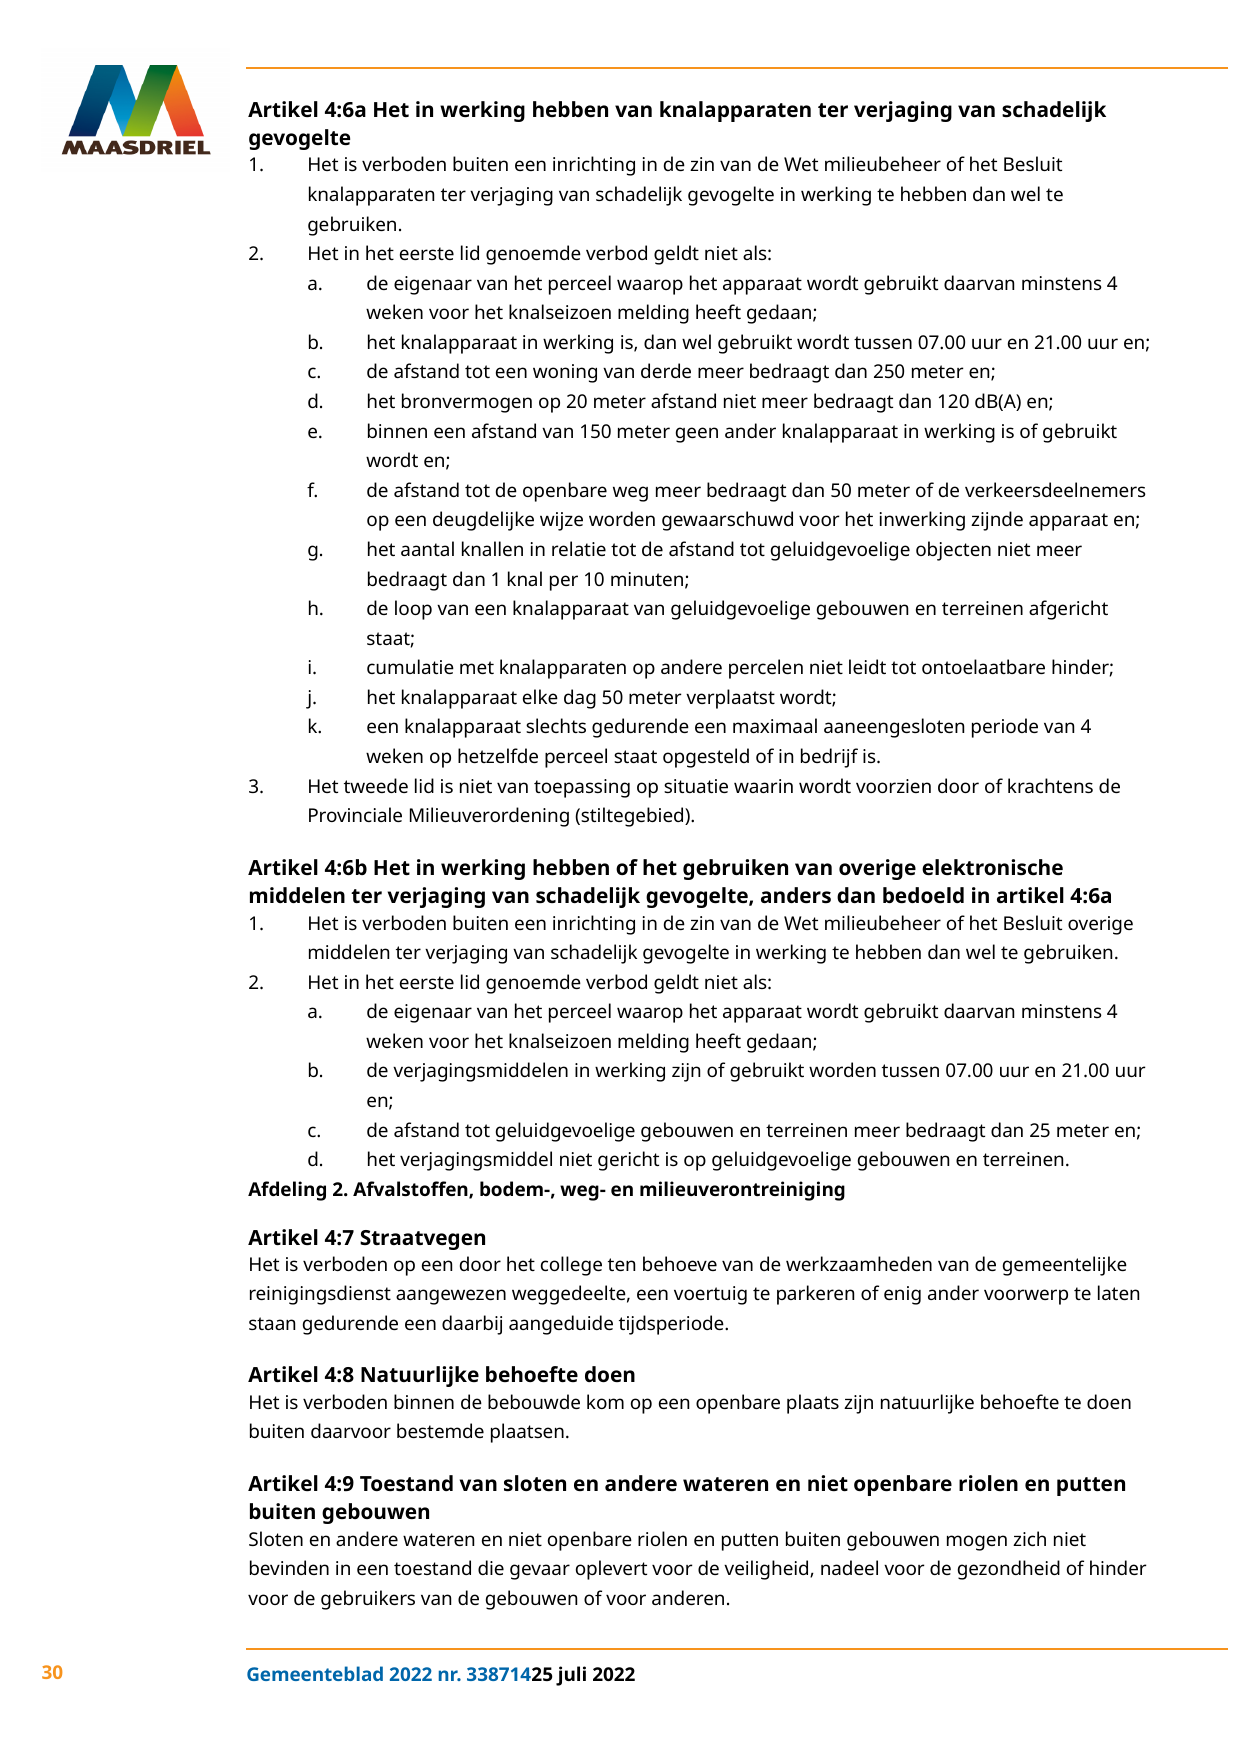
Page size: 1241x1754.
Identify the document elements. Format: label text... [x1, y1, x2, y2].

text Afdeling 2. Afvalstoffen, bodem-, weg- en milieuverontreiniging [248, 1176, 1152, 1202]
list een knalapparaat slechts gedurende een maximaal aaneengesloten periode van 4 weken op hetzelfde perceel staat opgesteld of in bedrijf is. [307, 714, 1152, 769]
list het knalapparaat elke dag 50 meter verplaatst wordt; [307, 684, 1152, 710]
list de eigenaar van het perceel waarop het apparaat wordt gebruikt daarvan minstens 4 weken voor het knalseizoen melding heeft gedaan; [307, 270, 1152, 325]
list Het tweede lid is niet van toepassing op situatie waarin wordt voorzien door of krachtens de Provinciale Milieuverordening (stiltegebied). [248, 773, 1152, 828]
list de loop van een knalapparaat van geluidgevoelige gebouwen en terreinen afgericht staat; [307, 595, 1152, 651]
text Artikel 4:7 Straatvegen [248, 1223, 1152, 1251]
list de afstand tot de openbare weg meer bedraagt dan 50 meter of de verkeersdeelnemers op een deugdelijke wijze worden gewaarschuwd voor het inwerking zijnde apparaat en; [307, 477, 1152, 532]
list Het is verboden buiten een inrichting in de zin van de Wet milieubeheer of het Besluit knalapparaten ter verjaging van schadelijk gevogelte in werking te hebben dan wel te gebruiken. [248, 152, 1152, 237]
text Artikel 4:8 Natuurlijke behoefte doen [248, 1361, 1152, 1389]
list de verjagingsmiddelen in werking zijn of gebruikt worden tussen 07.00 uur en 21.00 uur en; [307, 1058, 1152, 1113]
list binnen een afstand van 150 meter geen ander knalapparaat in werking is of gebruikt wordt en; [307, 418, 1152, 473]
text Artikel 4:6b Het in werking hebben of het gebruiken van overige elektronische middelen ter verjaging van schadelijk gevogelte, anders dan bedoeld in artikel 4:6a [248, 853, 1152, 910]
list Het in het eerste lid genoemde verbod geldt niet als: [248, 969, 1152, 995]
list de afstand tot een woning van derde meer bedraagt dan 250 meter en; [307, 359, 1152, 384]
list Het in het eerste lid genoemde verbod geldt niet als: [248, 240, 1152, 266]
list het verjagingsmiddel niet gericht is op geluidgevoelige gebouwen en terreinen. [307, 1146, 1152, 1172]
text Artikel 4:9 Toestand van sloten en andere wateren en niet openbare riolen en putten buiten gebouwen [248, 1469, 1152, 1526]
text Artikel 4:6a Het in werking hebben van knalapparaten ter verjaging van schadelijk gevogelte [248, 95, 1152, 152]
list de afstand tot geluidgevoelige gebouwen en terreinen meer bedraagt dan 25 meter en; [307, 1117, 1152, 1143]
text Het is verboden op een door het college ten behoeve van de werkzaamheden van de gemeentelijke reinigingsdienst aangewezen weggedeelte, een voertuig te parkeren of enig ander voorwerp te laten staan gedurende een daarbij aangeduide tijdsperiode. [248, 1251, 1152, 1336]
text Sloten en andere wateren en niet openbare riolen en putten buiten gebouwen mogen zich niet bevinden in een toestand die gevaar oplevert voor de veiligheid, nadeel voor de gezondheid of hinder voor de gebruikers van de gebouwen of voor anderen. [248, 1526, 1152, 1611]
list het knalapparaat in werking is, dan wel gebruikt wordt tussen 07.00 uur en 21.00 uur en; [307, 329, 1152, 355]
list cumulatie met knalapparaten op andere percelen niet leidt tot ontoelaatbare hinder; [307, 654, 1152, 680]
list het aantal knallen in relatie tot de afstand tot geluidgevoelige objecten niet meer bedraagt dan 1 knal per 10 minuten; [307, 536, 1152, 592]
picture [41, 47, 231, 172]
text Het is verboden binnen de bebouwde kom op een openbare plaats zijn natuurlijke behoefte te doen buiten daarvoor bestemde plaatsen. [248, 1389, 1152, 1444]
list de eigenaar van het perceel waarop het apparaat wordt gebruikt daarvan minstens 4 weken voor het knalseizoen melding heeft gedaan; [307, 998, 1152, 1054]
list het bronvermogen op 20 meter afstand niet meer bedraagt dan 120 dB(A) en; [307, 388, 1152, 414]
list Het is verboden buiten een inrichting in de zin van de Wet milieubeheer of het Besluit overige middelen ter verjaging van schadelijk gevogelte in werking te hebben dan wel te gebruiken. [248, 910, 1152, 965]
